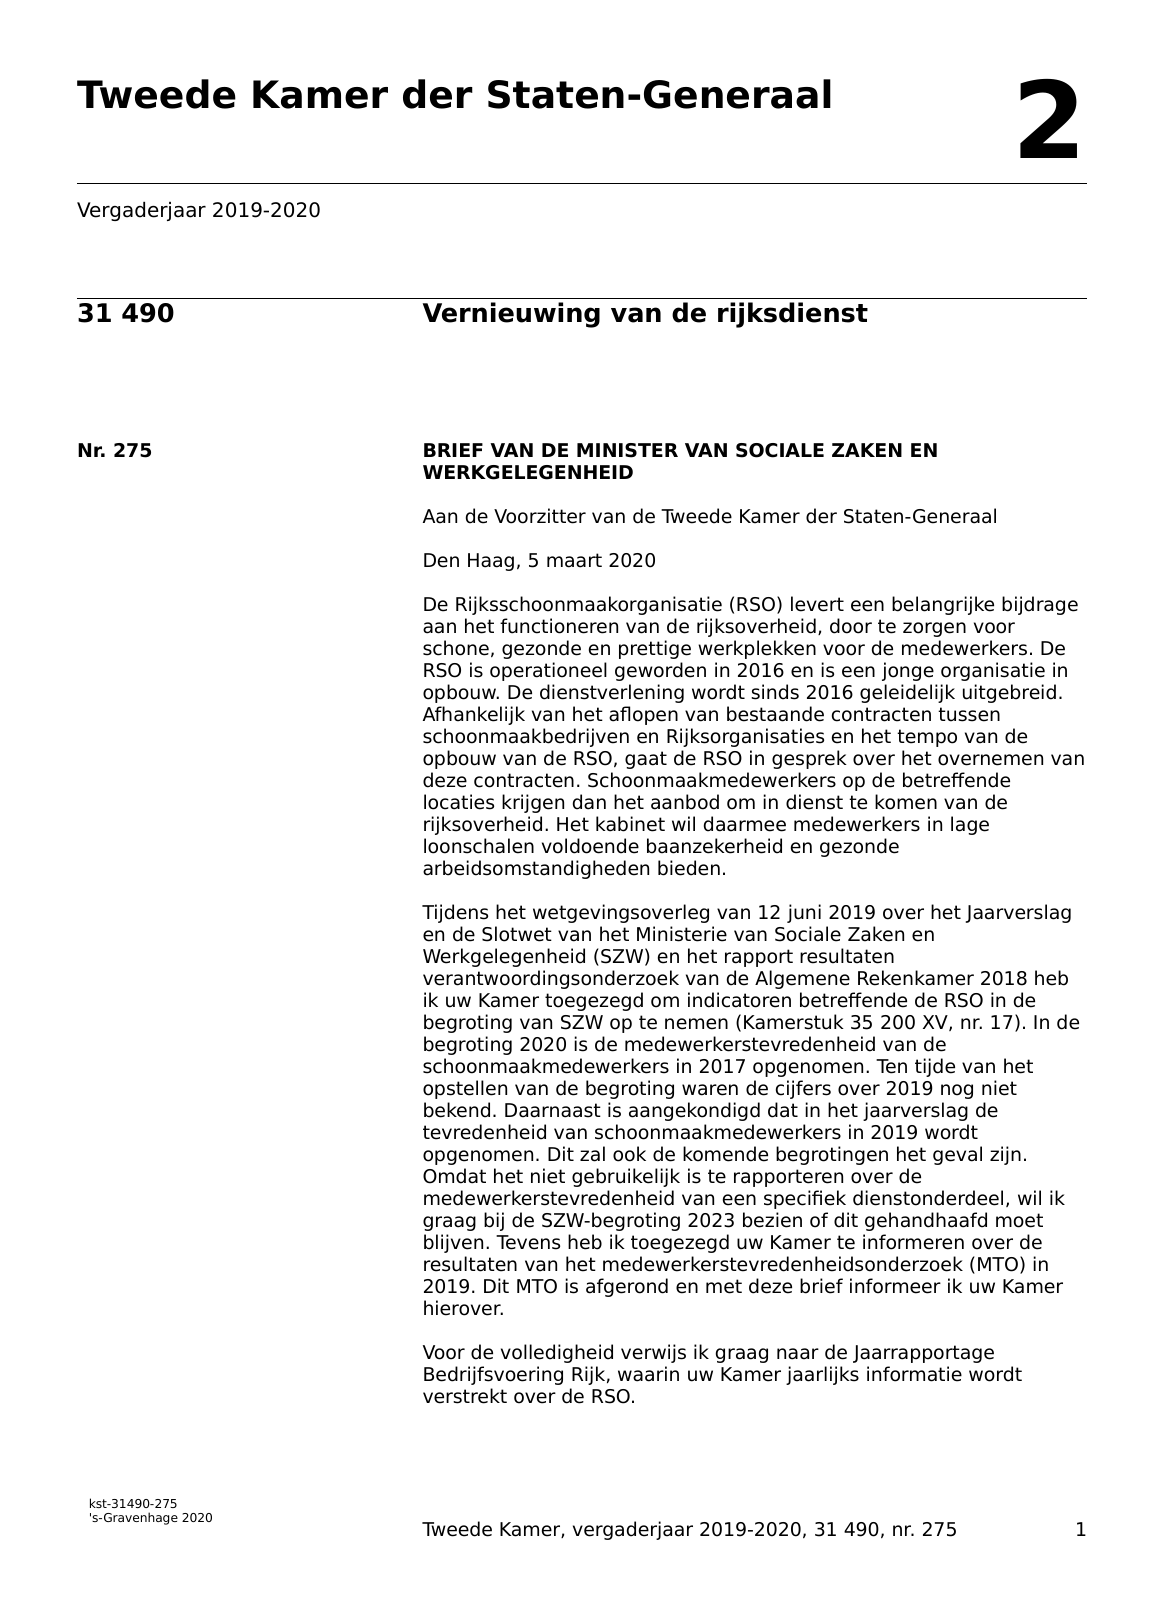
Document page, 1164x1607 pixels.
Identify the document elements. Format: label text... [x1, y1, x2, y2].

text Tijdens het wetgevingsoverleg van 12 juni 2019 over het Jaarverslag en de Slotwet van het Ministerie van Sociale Zaken en Werkgelegenheid (SZW) en het rapport resultaten verantwoordingsonderzoek van de Algemene Rekenkamer 2018 heb ik uw Kamer toegezegd om indicatoren betreffende de RSO in de begroting van SZW op te nemen (Kamerstuk 35 200 XV, nr. 17). In de begroting 2020 is de medewerkerstevredenheid van de schoonmaakmedewerkers in 2017 opgenomen. Ten tijde van het opstellen van de begroting waren de cijfers over 2019 nog niet bekend. Daarnaast is aangekondigd dat in het jaarverslag de tevredenheid van schoonmaakmedewerkers in 2019 wordt opgenomen. Dit zal ook de komende begrotingen het geval zijn. Omdat het niet gebruikelijk is te rapporteren over de medewerkerstevredenheid van een specifiek dienstonderdeel, wil ik graag bij de SZW-begroting 2023 bezien of dit gehandhaafd moet blijven. Tevens heb ik toegezegd uw Kamer te informeren over de resultaten van het medewerkerstevredenheidsonderzoek (MTO) in 2019. Dit MTO is afgerond en met deze brief informeer ik uw Kamer hierover. [422, 902, 1087, 1320]
subtitle 31 490 Vernieuwing van de rijksdienst [77, 299, 1087, 329]
text Den Haag, 5 maart 2020 [422, 550, 1087, 572]
text Voor de volledigheid verwijs ik graag naar de Jaarrapportage Bedrijfsvoering Rijk, waarin uw Kamer jaarlijks informatie wordt verstrekt over de RSO. [422, 1342, 1087, 1408]
text De Rijksschoonmaakorganisatie (RSO) levert een belangrijke bijdrage aan het functioneren van de rijksoverheid, door te zorgen voor schone, gezonde en prettige werkplekken voor de medewerkers. De RSO is operationeel geworden in 2016 en is een jonge organisatie in opbouw. De dienstverlening wordt sinds 2016 geleidelijk uitgebreid. Afhankelijk van het aflopen van bestaande contracten tussen schoonmaakbedrijven en Rijksorganisaties en het tempo van de opbouw van de RSO, gaat de RSO in gesprek over het overnemen van deze contracten. Schoonmaakmedewerkers op de betreffende locaties krijgen dan het aanbod om in dienst te komen van de rijksoverheid. Het kabinet wil daarmee medewerkers in lage loonschalen voldoende baanzekerheid en gezonde arbeidsomstandigheden bieden. [422, 594, 1087, 880]
table_header 2 [886, 59, 1087, 183]
subtitle Nr. 275 BRIEF VAN DE MINISTER VAN SOCIALE ZAKEN EN WERKGELEGENHEID [77, 440, 1087, 484]
text kst-31490-275 [88, 1497, 323, 1511]
text Aan de Voorzitter van de Tweede Kamer der Staten-Generaal [422, 506, 1087, 528]
table_header Tweede Kamer der Staten-Generaal [77, 59, 886, 183]
table_cell Vergaderjaar 2019-2020 [77, 184, 1087, 298]
text 's-Gravenhage 2020 [88, 1511, 323, 1525]
